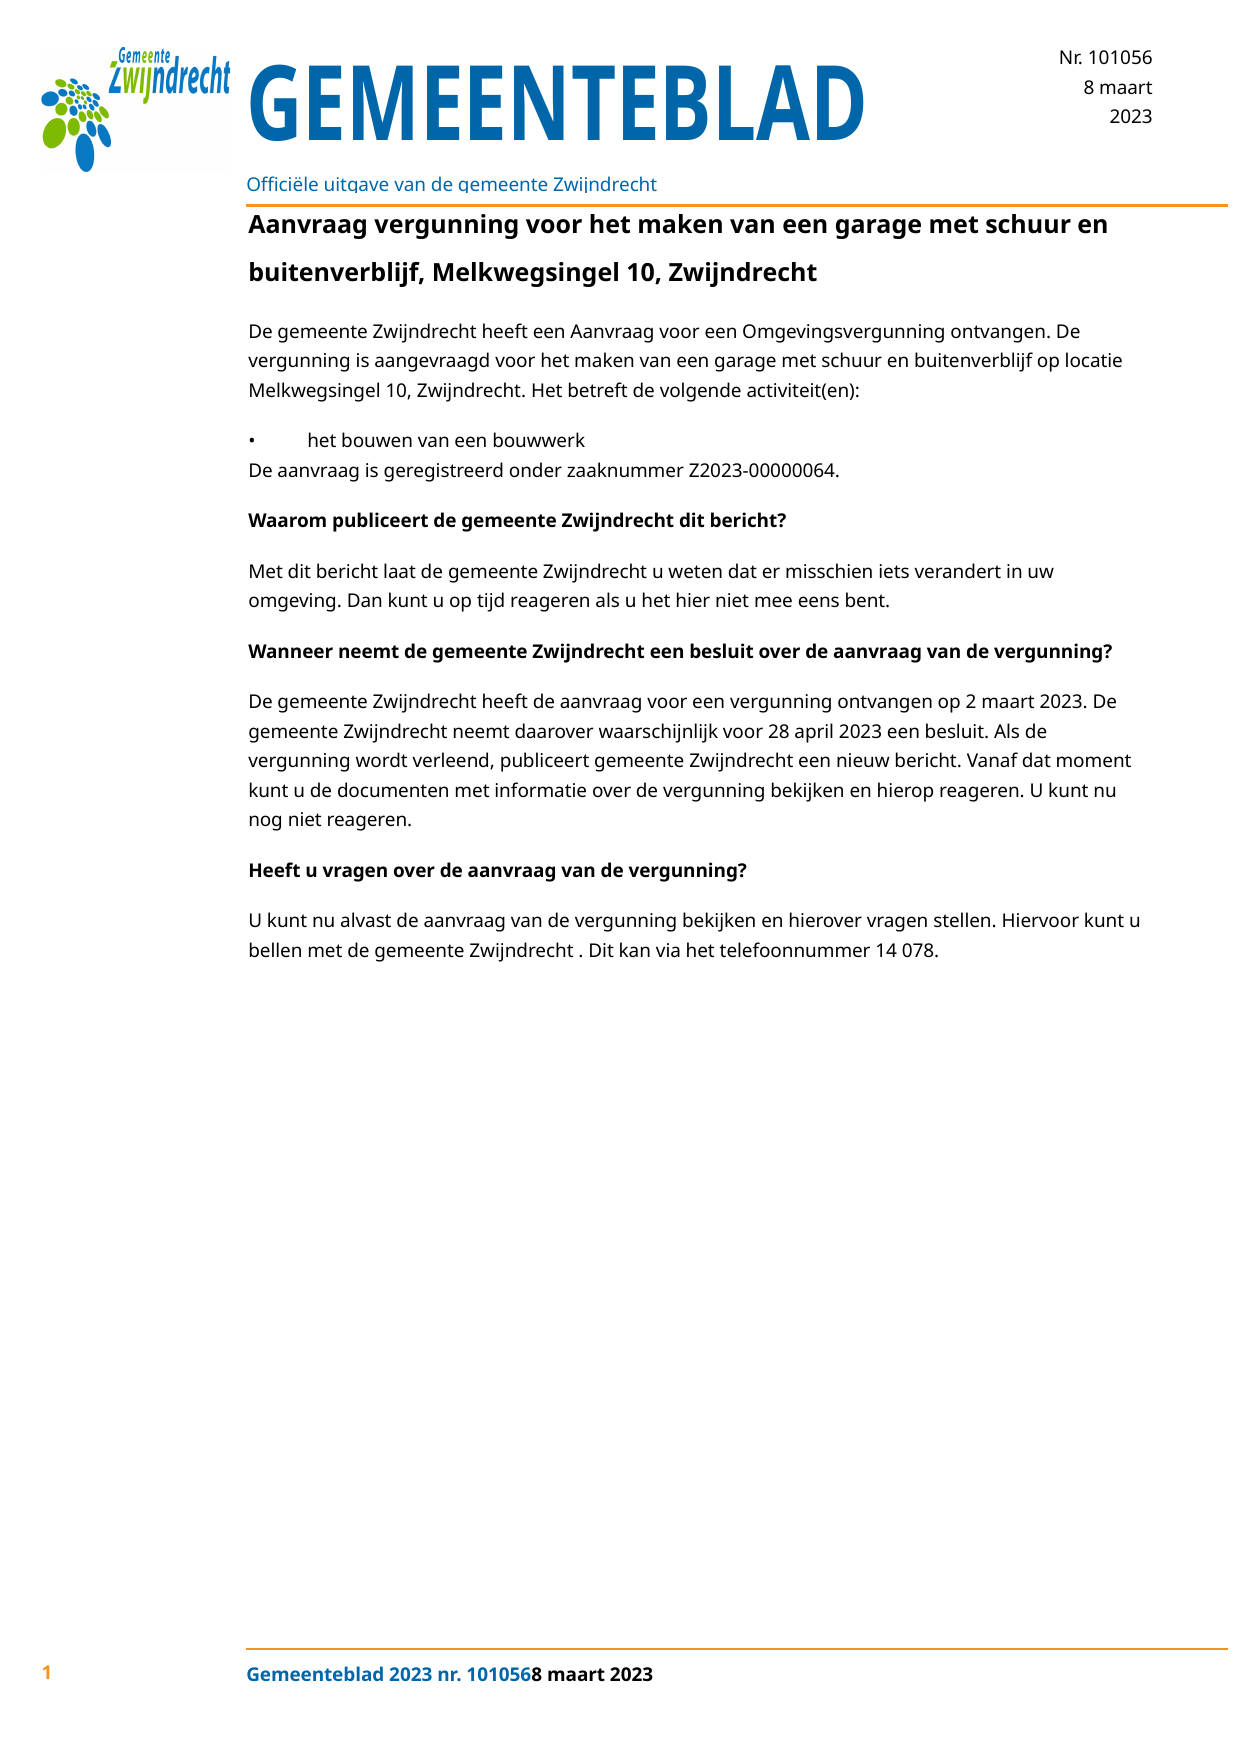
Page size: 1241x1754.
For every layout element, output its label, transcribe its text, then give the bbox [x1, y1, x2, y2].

text De aanvraag is geregistreerd onder zaaknummer Z2023-00000064. [248, 457, 1152, 483]
list het bouwen van een bouwwerk [248, 427, 1152, 453]
text Heeft u vragen over de aanvraag van de vergunning? [248, 857, 1152, 883]
text Waarom publiceert de gemeente Zwijndrecht dit bericht? [248, 507, 1152, 533]
text Aanvraag vergunning voor het maken van een garage met schuur en buitenverblijf, Melkwegsingel 10, Zwijndrecht [248, 207, 1152, 288]
text Met dit bericht laat de gemeente Zwijndrecht u weten dat er misschien iets verandert in uw omgeving. Dan kunt u op tijd reageren als u het hier niet mee eens bent. [248, 558, 1152, 613]
picture [41, 47, 231, 172]
text Wanneer neemt de gemeente Zwijndrecht een besluit over de aanvraag van de vergunning? [248, 638, 1152, 664]
text De gemeente Zwijndrecht heeft de aanvraag voor een vergunning ontvangen op 2 maart 2023. De gemeente Zwijndrecht neemt daarover waarschijnlijk voor 28 april 2023 een besluit. Als de vergunning wordt verleend, publiceert gemeente Zwijndrecht een nieuw bericht. Vanaf dat moment kunt u de documenten met informatie over de vergunning bekijken en hierop reageren. U kunt nu nog niet reageren. [248, 688, 1152, 832]
text U kunt nu alvast de aanvraag van de vergunning bekijken en hierover vragen stellen. Hiervoor kunt u bellen met de gemeente Zwijndrecht . Dit kan via het telefoonnummer 14 078. [248, 907, 1152, 963]
text De gemeente Zwijndrecht heeft een Aanvraag voor een Omgevingsvergunning ontvangen. De vergunning is aangevraagd voor het maken van een garage met schuur en buitenverblijf op locatie Melkwegsingel 10, Zwijndrecht. Het betreft de volgende activiteit(en): [248, 318, 1152, 403]
